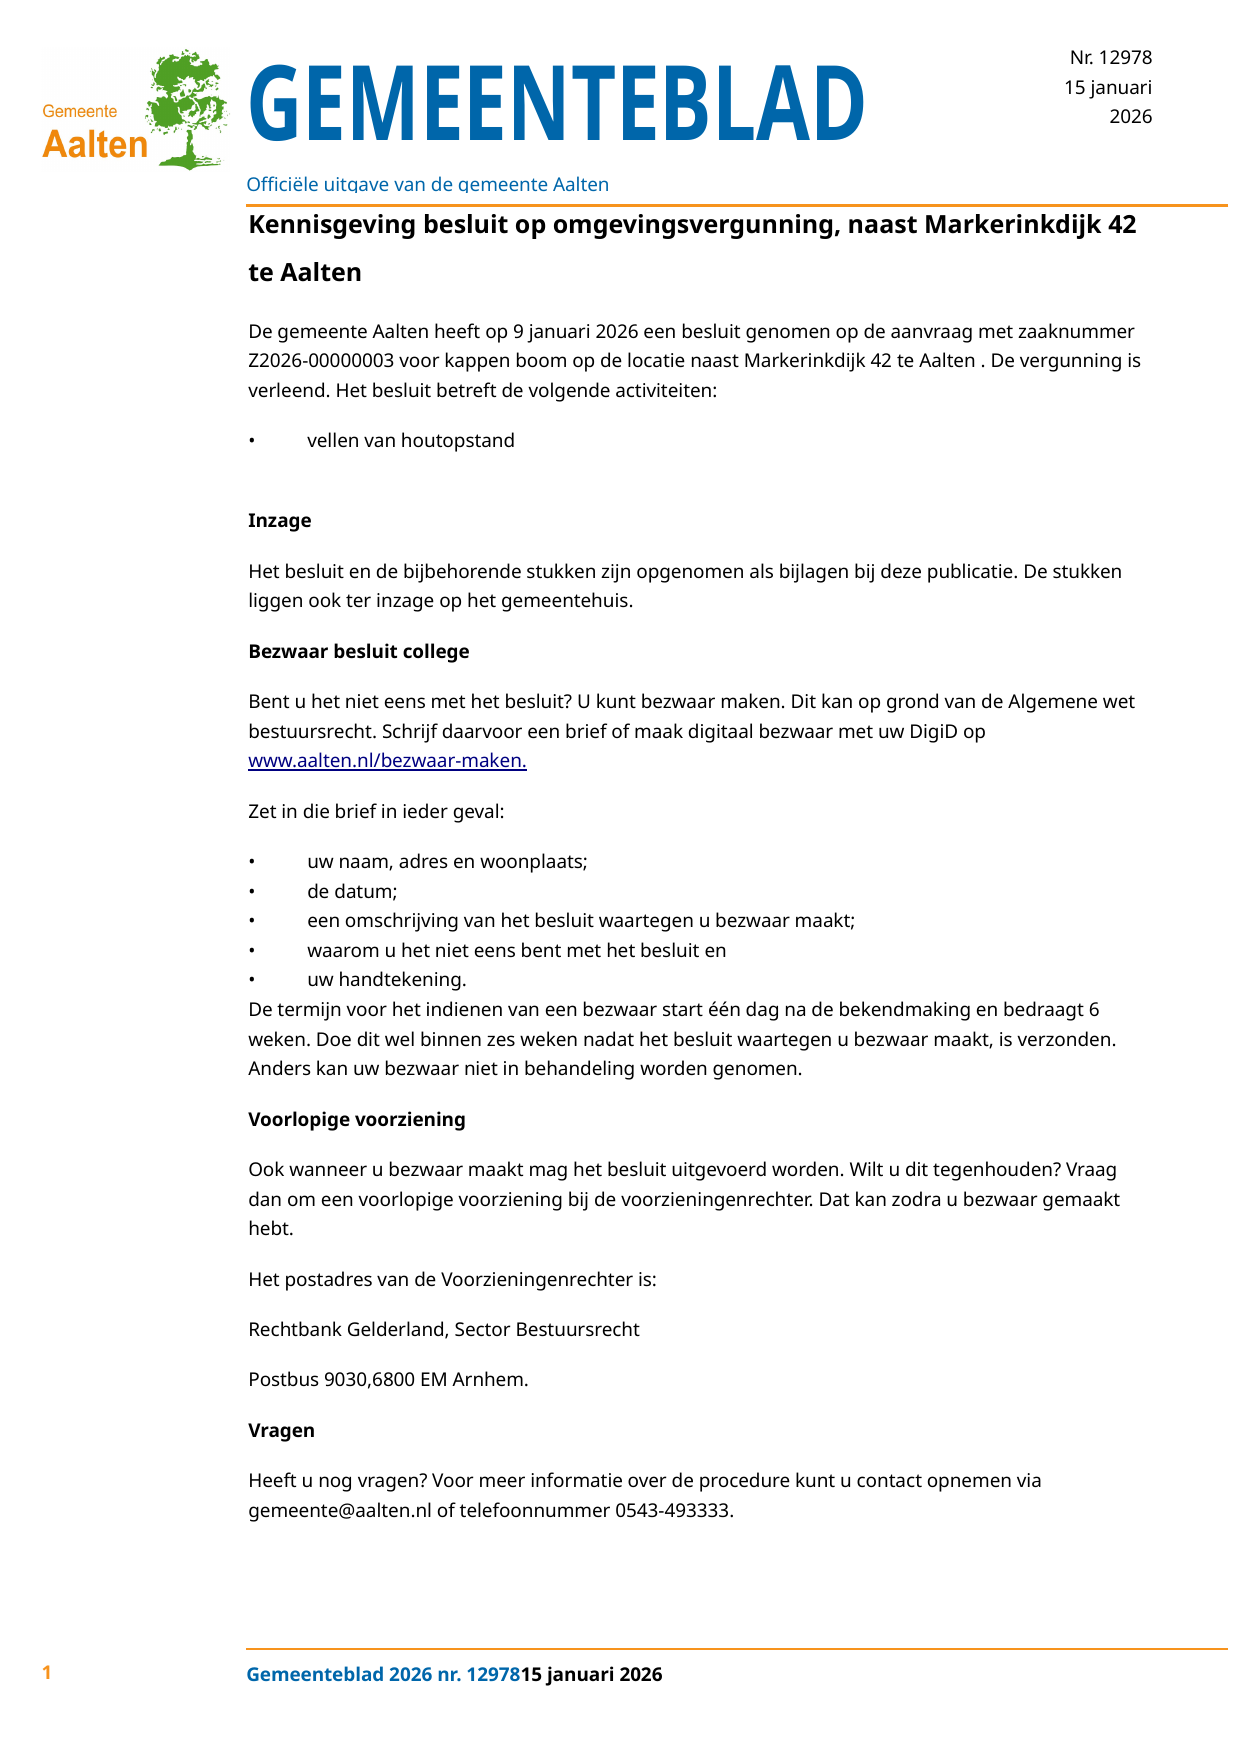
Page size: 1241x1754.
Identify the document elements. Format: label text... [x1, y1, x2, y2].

text Inzage [248, 507, 1152, 533]
text Rechtbank Gelderland, Sector Bestuursrecht [248, 1316, 1152, 1342]
text Bent u het niet eens met het besluit? U kunt bezwaar maken. Dit kan op grond van de Algemene wet bestuursrecht. Schrijf daarvoor een brief of maak digitaal bezwaar met uw DigiD op www.aalten.nl/bezwaar-maken. [248, 688, 1152, 773]
text De gemeente Aalten heeft op 9 januari 2026 een besluit genomen op de aanvraag met zaaknummer Z2026-00000003 voor kappen boom op de locatie naast Markerinkdijk 42 te Aalten . De vergunning is verleend. Het besluit betreft de volgende activiteiten: [248, 318, 1152, 403]
list een omschrijving van het besluit waartegen u bezwaar maakt; [248, 907, 1152, 933]
text Zet in die brief in ieder geval: [248, 798, 1152, 824]
text De termijn voor het indienen van een bezwaar start één dag na de bekendmaking en bedraagt 6 weken. Doe dit wel binnen zes weken nadat het besluit waartegen u bezwaar maakt, is verzonden. Anders kan uw bezwaar niet in behandeling worden genomen. [248, 996, 1152, 1081]
text Kennisgeving besluit op omgevingsvergunning, naast Markerinkdijk 42 te Aalten [248, 207, 1152, 288]
text Het postadres van de Voorzieningenrechter is: [248, 1266, 1152, 1292]
text Voorlopige voorziening [248, 1106, 1152, 1132]
list uw naam, adres en woonplaats; [248, 848, 1152, 874]
text Ook wanneer u bezwaar maakt mag het besluit uitgevoerd worden. Wilt u dit tegenhouden? Vraag dan om een voorlopige voorziening bij de voorzieningenrechter. Dat kan zodra u bezwaar gemaakt hebt. [248, 1156, 1152, 1241]
list de datum; [248, 878, 1152, 904]
text Heeft u nog vragen? Voor meer informatie over de procedure kunt u contact opnemen via gemeente@aalten.nl of telefoonnummer 0543-493333. [248, 1467, 1152, 1523]
picture [41, 47, 231, 172]
text Postbus 9030,6800 EM Arnhem. [248, 1367, 1152, 1392]
list uw handtekening. [248, 967, 1152, 992]
list vellen van houtopstand [248, 427, 1152, 453]
text Bezwaar besluit college [248, 638, 1152, 664]
text Vragen [248, 1417, 1152, 1443]
text Het besluit en de bijbehorende stukken zijn opgenomen als bijlagen bij deze publicatie. De stukken liggen ook ter inzage op het gemeentehuis. [248, 558, 1152, 613]
list waarom u het niet eens bent met het besluit en [248, 937, 1152, 963]
